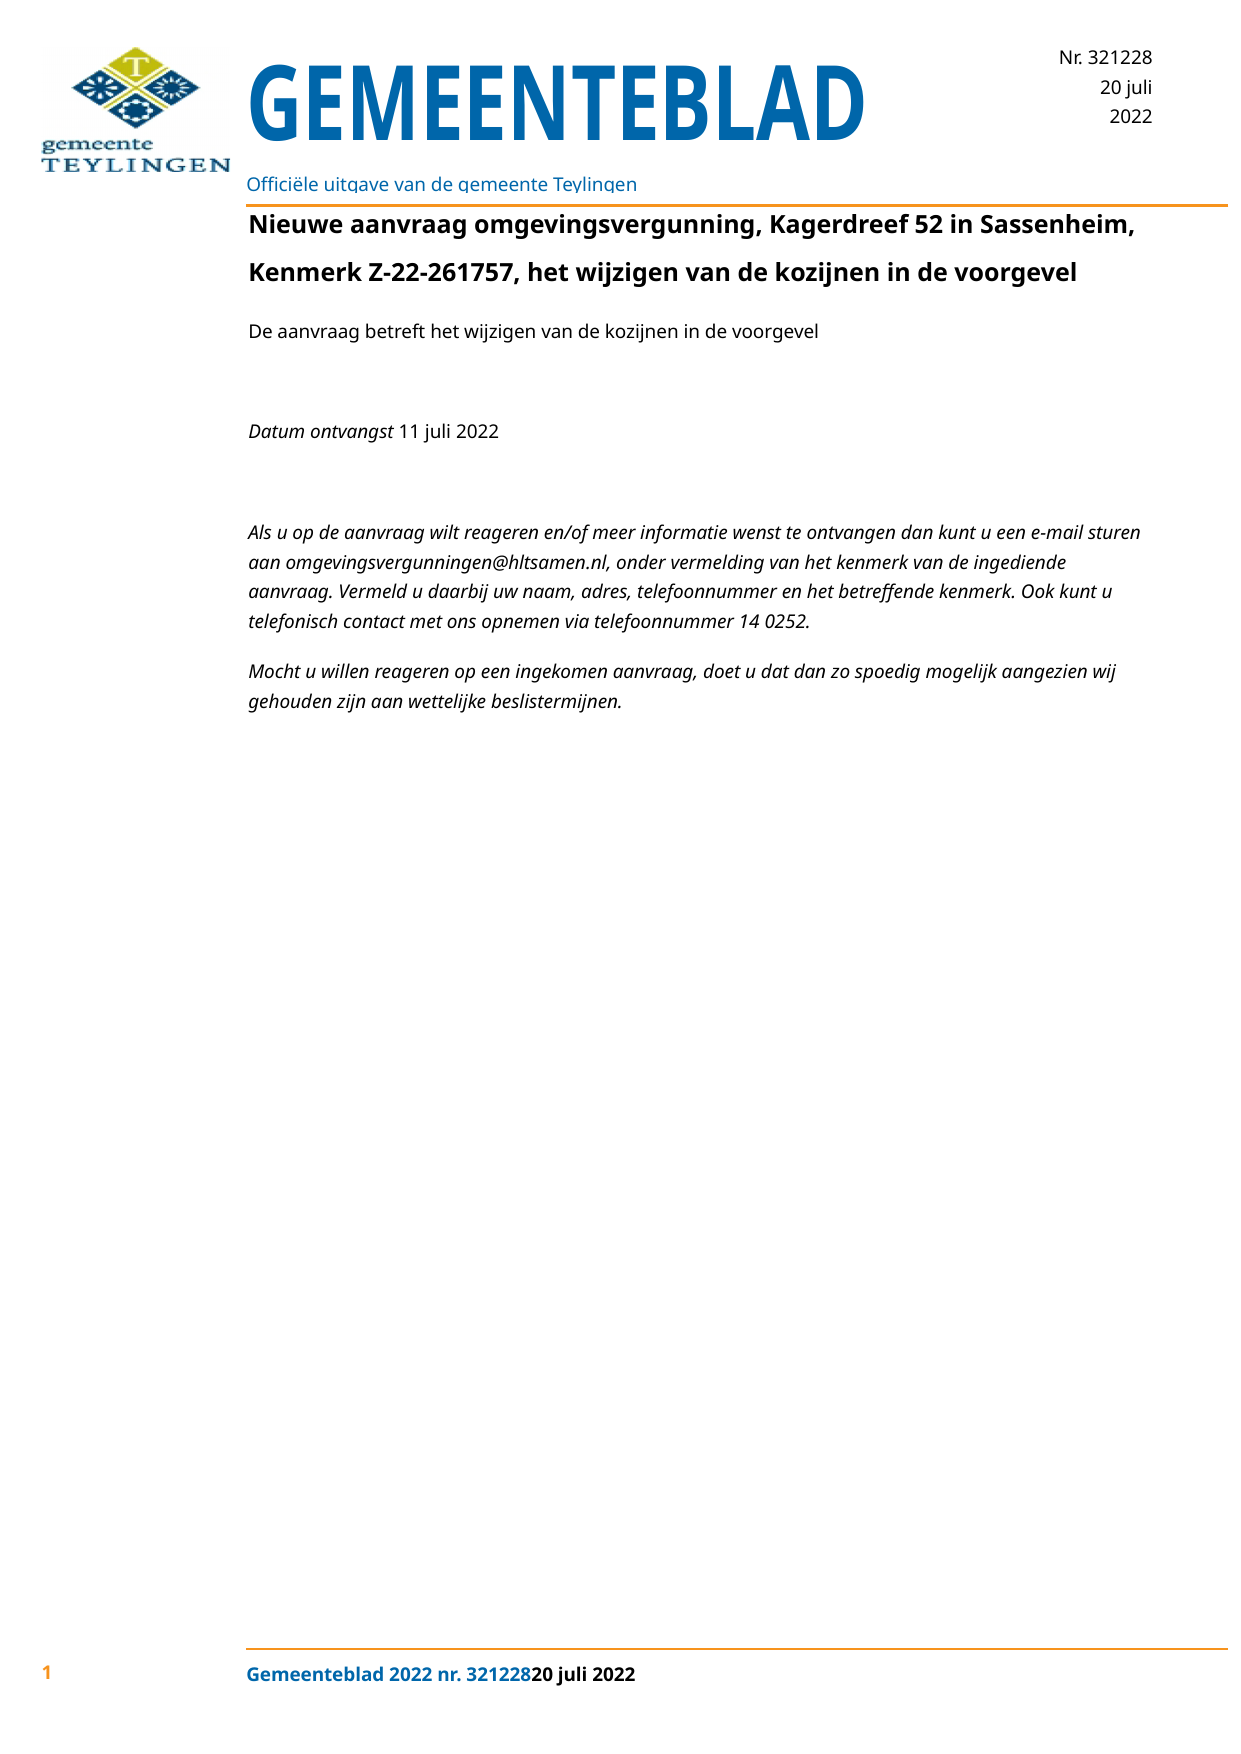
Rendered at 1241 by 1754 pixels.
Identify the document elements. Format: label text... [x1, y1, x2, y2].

text Als u op de aanvraag wilt reageren en/of meer informatie wenst te ontvangen dan kunt u een e-mail sturen aan omgevingsvergunningen@hltsamen.nl, onder vermelding van het kenmerk van de ingediende aanvraag. Vermeld u daarbij uw naam, adres, telefoonnummer en het betreffende kenmerk. Ook kunt u telefonisch contact met ons opnemen via telefoonnummer 14 0252. [248, 519, 1152, 634]
picture [41, 47, 231, 172]
text Nieuwe aanvraag omgevingsvergunning, Kagerdreef 52 in Sassenheim, Kenmerk Z-22-261757, het wijzigen van de kozijnen in de voorgevel [248, 207, 1152, 288]
text Datum ontvangst 11 juli 2022 [248, 419, 1152, 444]
text Mocht u willen reageren op een ingekomen aanvraag, doet u dat dan zo spoedig mogelijk aangezien wij gehouden zijn aan wettelijke beslistermijnen. [248, 659, 1152, 714]
text De aanvraag betreft het wijzigen van de kozijnen in de voorgevel [248, 318, 1152, 344]
